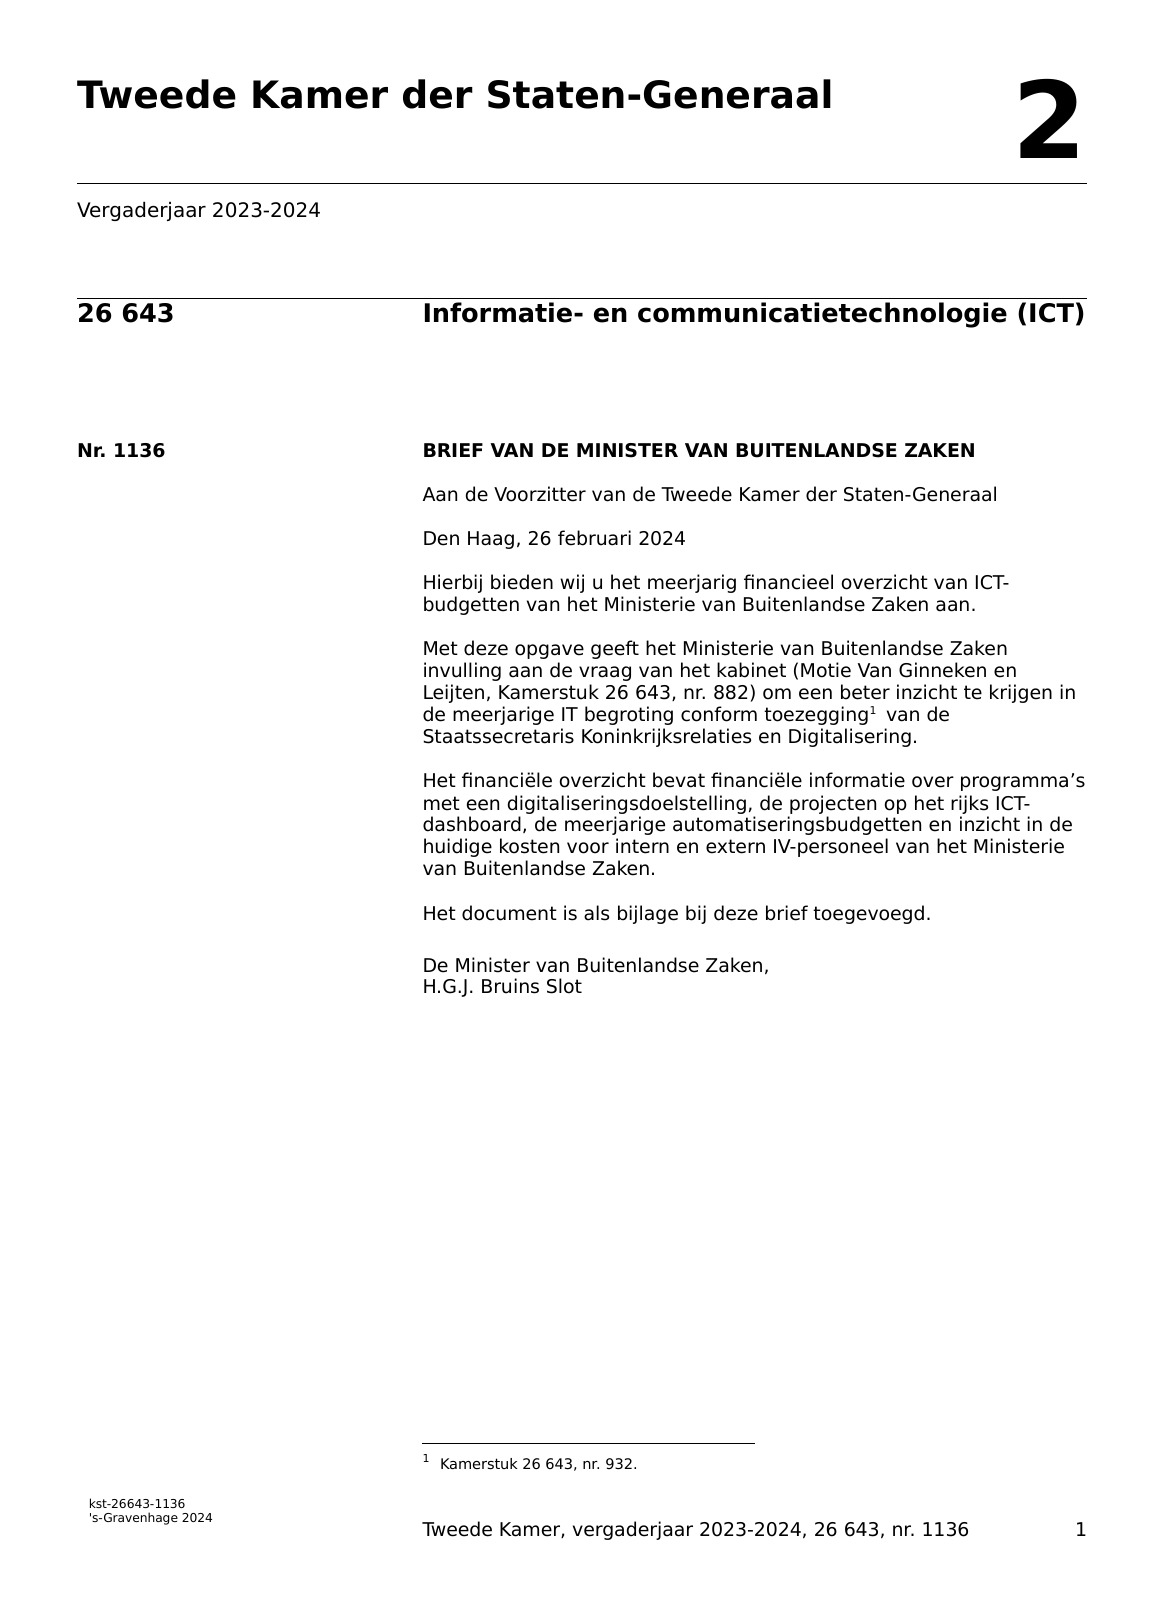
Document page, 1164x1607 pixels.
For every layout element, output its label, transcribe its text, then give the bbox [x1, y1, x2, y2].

text De Minister van Buitenlandse Zaken, H.G.J. Bruins Slot [422, 954, 1087, 998]
text Het document is als bijlage bij deze brief toegevoegd. [422, 902, 1087, 924]
table_header 2 [886, 59, 1087, 183]
text Den Haag, 26 februari 2024 [422, 528, 1087, 550]
subtitle 26 643 Informatie- en communicatietechnologie (ICT) [77, 299, 1087, 329]
text Kamerstuk 26 643, nr. 932. [422, 1452, 1087, 1474]
text kst-26643-1136 [88, 1497, 323, 1511]
text 's-Gravenhage 2024 [88, 1511, 323, 1525]
text Met deze opgave geeft het Ministerie van Buitenlandse Zaken invulling aan de vraag van het kabinet (Motie Van Ginneken en Leijten, Kamerstuk 26 643, nr. 882) om een beter inzicht te krijgen in de meerjarige IT begroting conform toezegging van de Staatssecretaris Koninkrijksrelaties en Digitalisering. [422, 638, 1087, 748]
subtitle Nr. 1136 BRIEF VAN DE MINISTER VAN BUITENLANDSE ZAKEN [77, 440, 1087, 462]
table_cell Vergaderjaar 2023-2024 [77, 184, 1087, 298]
text Aan de Voorzitter van de Tweede Kamer der Staten-Generaal [422, 484, 1087, 506]
table_header Tweede Kamer der Staten-Generaal [77, 59, 886, 183]
text Hierbij bieden wij u het meerjarig financieel overzicht van ICT-budgetten van het Ministerie van Buitenlandse Zaken aan. [422, 572, 1087, 616]
text Het financiële overzicht bevat financiële informatie over programma’s met een digitaliseringsdoelstelling, de projecten op het rijks ICT-dashboard, de meerjarige automatiseringsbudgetten en inzicht in de huidige kosten voor intern en extern IV-personeel van het Ministerie van Buitenlandse Zaken. [422, 770, 1087, 880]
